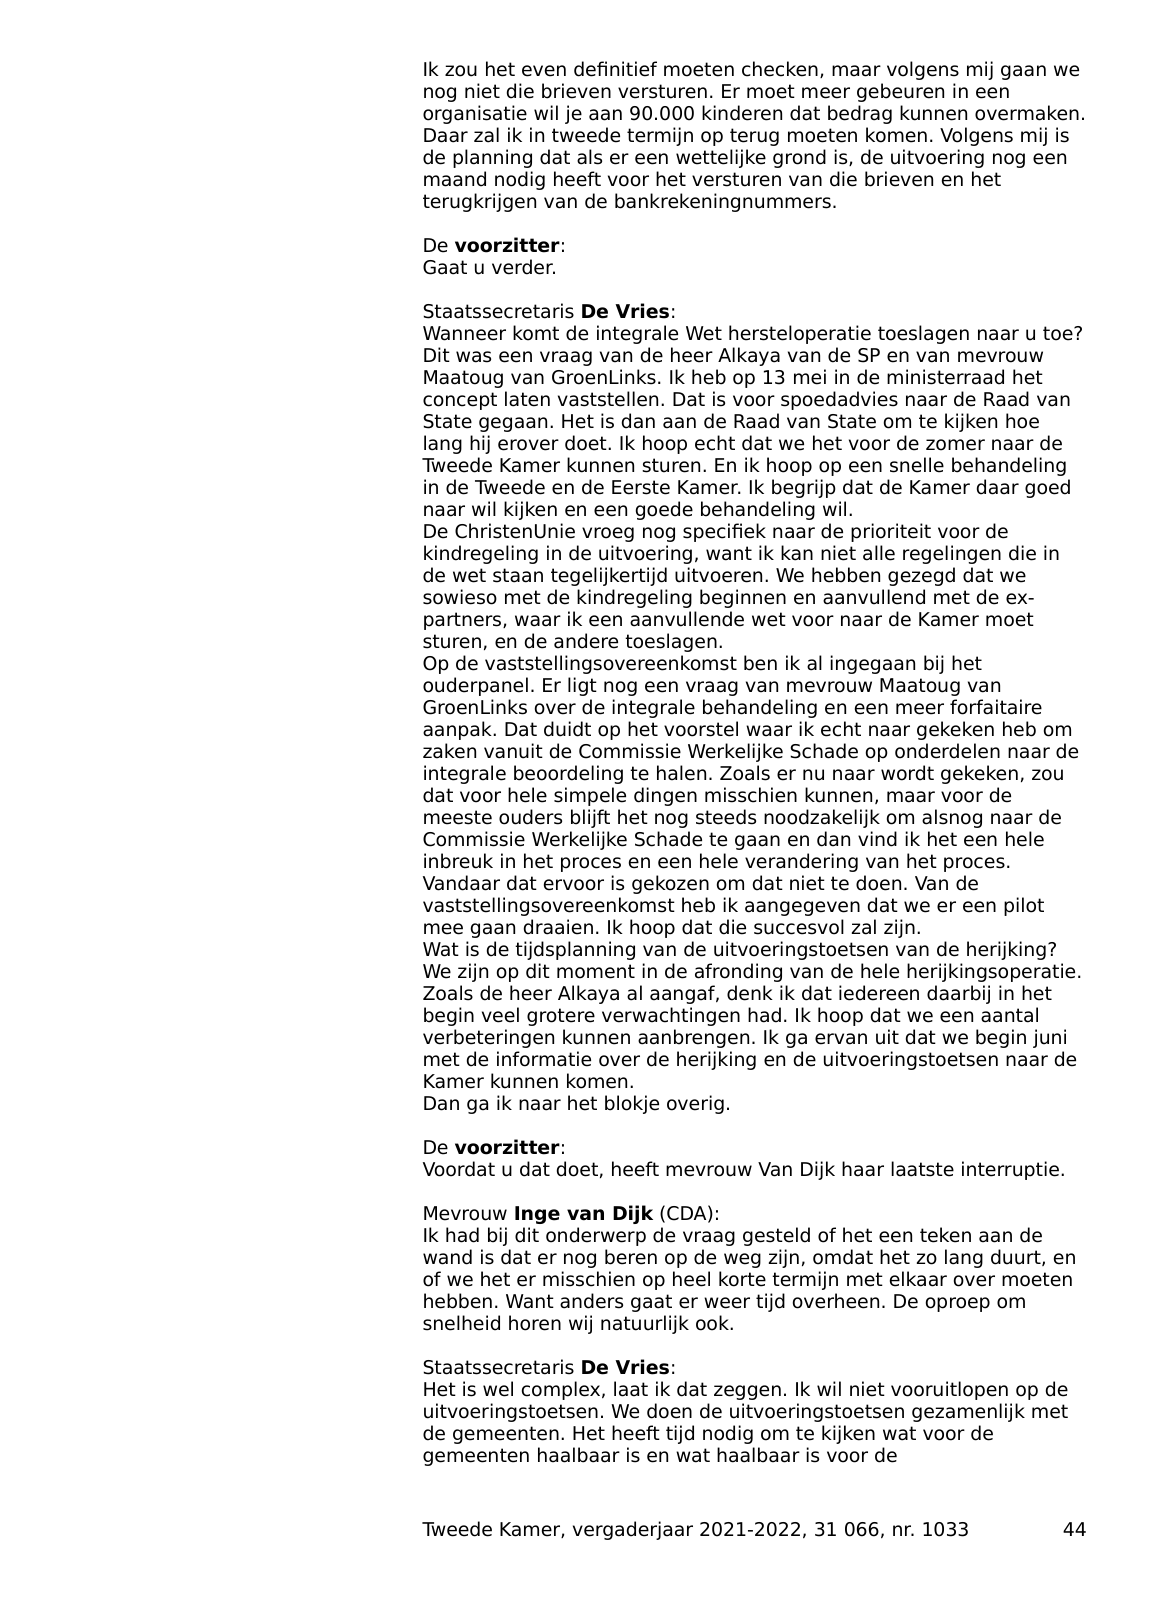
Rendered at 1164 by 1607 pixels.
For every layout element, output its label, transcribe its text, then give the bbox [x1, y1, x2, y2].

text Dan ga ik naar het blokje overig. [422, 1092, 1087, 1114]
text Het is wel complex, laat ik dat zeggen. Ik wil niet vooruitlopen op de uitvoeringstoetsen. We doen de uitvoeringstoetsen gezamenlijk met de gemeenten. Het heeft tijd nodig om te kijken wat voor de gemeenten haalbaar is en wat haalbaar is voor de [422, 1379, 1087, 1467]
text De voorzitter: [422, 1137, 1087, 1159]
text Op de vaststellingsovereenkomst ben ik al ingegaan bij het ouderpanel. Er ligt nog een vraag van mevrouw Maatoug van GroenLinks over de integrale behandeling en een meer forfaitaire aanpak. Dat duidt op het voorstel waar ik echt naar gekeken heb om zaken vanuit de Commissie Werkelijke Schade op onderdelen naar de integrale beoordeling te halen. Zoals er nu naar wordt gekeken, zou dat voor hele simpele dingen misschien kunnen, maar voor de meeste ouders blijft het nog steeds noodzakelijk om alsnog naar de Commissie Werkelijke Schade te gaan en dan vind ik het een hele inbreuk in het proces en een hele verandering van het proces. Vandaar dat ervoor is gekozen om dat niet te doen. Van de vaststellingsovereenkomst heb ik aangegeven dat we er een pilot mee gaan draaien. Ik hoop dat die succesvol zal zijn. [422, 653, 1087, 939]
text De voorzitter: [422, 235, 1087, 257]
text Mevrouw Inge van Dijk (CDA): [422, 1203, 1087, 1225]
text De ChristenUnie vroeg nog specifiek naar de prioriteit voor de kindregeling in de uitvoering, want ik kan niet alle regelingen die in de wet staan tegelijkertijd uitvoeren. We hebben gezegd dat we sowieso met de kindregeling beginnen en aanvullend met de ex-partners, waar ik een aanvullende wet voor naar de Kamer moet sturen, en de andere toeslagen. [422, 521, 1087, 653]
text Staatssecretaris De Vries: [422, 301, 1087, 323]
text Ik zou het even definitief moeten checken, maar volgens mij gaan we nog niet die brieven versturen. Er moet meer gebeuren in een organisatie wil je aan 90.000 kinderen dat bedrag kunnen overmaken. Daar zal ik in tweede termijn op terug moeten komen. Volgens mij is de planning dat als er een wettelijke grond is, de uitvoering nog een maand nodig heeft voor het versturen van die brieven en het terugkrijgen van de bankrekeningnummers. [422, 59, 1087, 213]
text Voordat u dat doet, heeft mevrouw Van Dijk haar laatste interruptie. [422, 1159, 1087, 1181]
text Wat is de tijdsplanning van de uitvoeringstoetsen van de herijking? We zijn op dit moment in de afronding van de hele herijkingsoperatie. Zoals de heer Alkaya al aangaf, denk ik dat iedereen daarbij in het begin veel grotere verwachtingen had. Ik hoop dat we een aantal verbeteringen kunnen aanbrengen. Ik ga ervan uit dat we begin juni met de informatie over de herijking en de uitvoeringstoetsen naar de Kamer kunnen komen. [422, 939, 1087, 1092]
text Staatssecretaris De Vries: [422, 1357, 1087, 1379]
text Wanneer komt de integrale Wet hersteloperatie toeslagen naar u toe? Dit was een vraag van de heer Alkaya van de SP en van mevrouw Maatoug van GroenLinks. Ik heb op 13 mei in de ministerraad het concept laten vaststellen. Dat is voor spoedadvies naar de Raad van State gegaan. Het is dan aan de Raad van State om te kijken hoe lang hij erover doet. Ik hoop echt dat we het voor de zomer naar de Tweede Kamer kunnen sturen. En ik hoop op een snelle behandeling in de Tweede en de Eerste Kamer. Ik begrijp dat de Kamer daar goed naar wil kijken en een goede behandeling wil. [422, 323, 1087, 521]
text Gaat u verder. [422, 257, 1087, 279]
text Ik had bij dit onderwerp de vraag gesteld of het een teken aan de wand is dat er nog beren op de weg zijn, omdat het zo lang duurt, en of we het er misschien op heel korte termijn met elkaar over moeten hebben. Want anders gaat er weer tijd overheen. De oproep om snelheid horen wij natuurlijk ook. [422, 1225, 1087, 1335]
